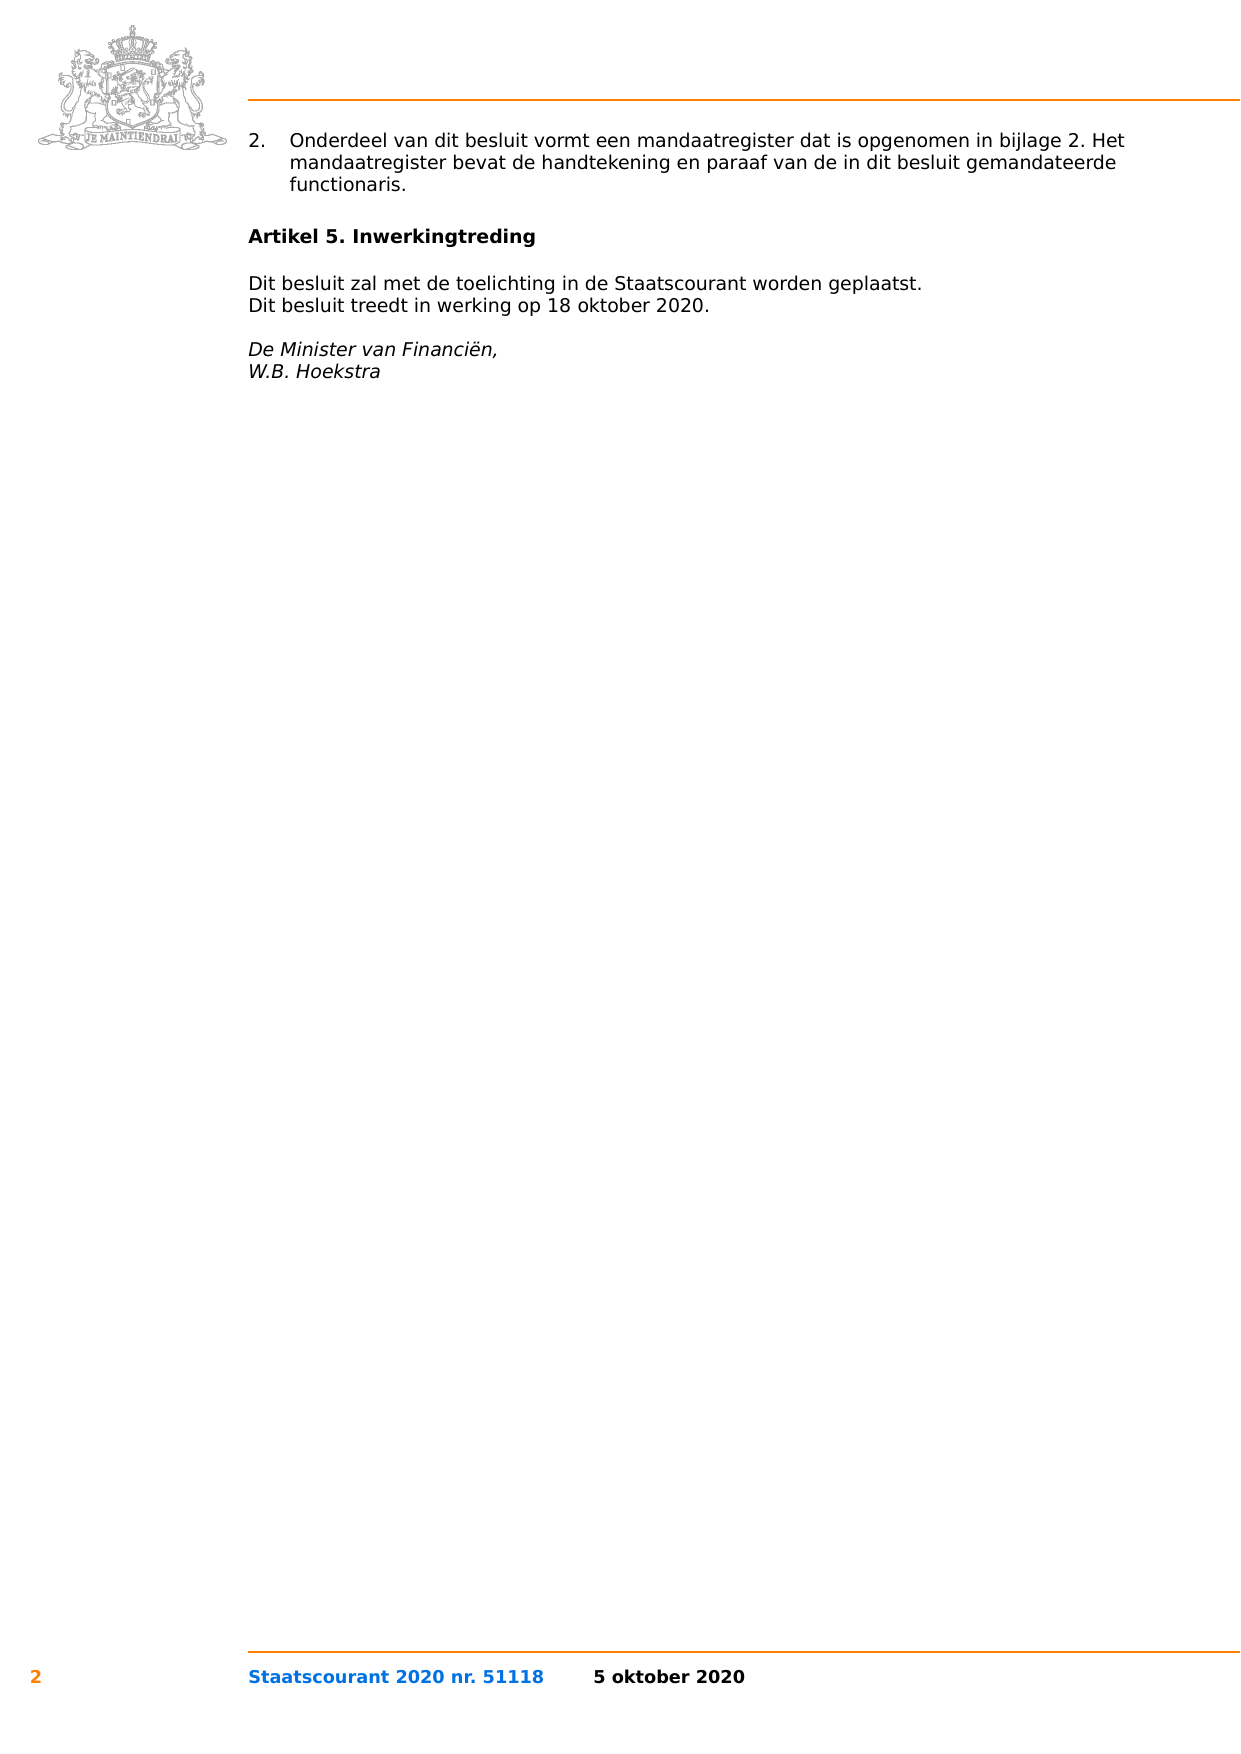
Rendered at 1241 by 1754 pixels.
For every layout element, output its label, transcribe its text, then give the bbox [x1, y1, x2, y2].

text 2. Onderdeel van dit besluit vormt een mandaatregister dat is opgenomen in bijlage 2. Het mandaatregister bevat de handtekening en paraaf van de in dit besluit gemandateerde functionaris. [248, 130, 1163, 196]
text Dit besluit treedt in werking op 18 oktober 2020. [248, 295, 1163, 317]
text De Minister van Financiën, W.B. Hoekstra [248, 339, 1163, 383]
text Dit besluit zal met de toelichting in de Staatscourant worden geplaatst. [248, 273, 1163, 295]
picture [38, 25, 227, 150]
subtitle Artikel 5. Inwerkingtreding [248, 226, 1163, 248]
